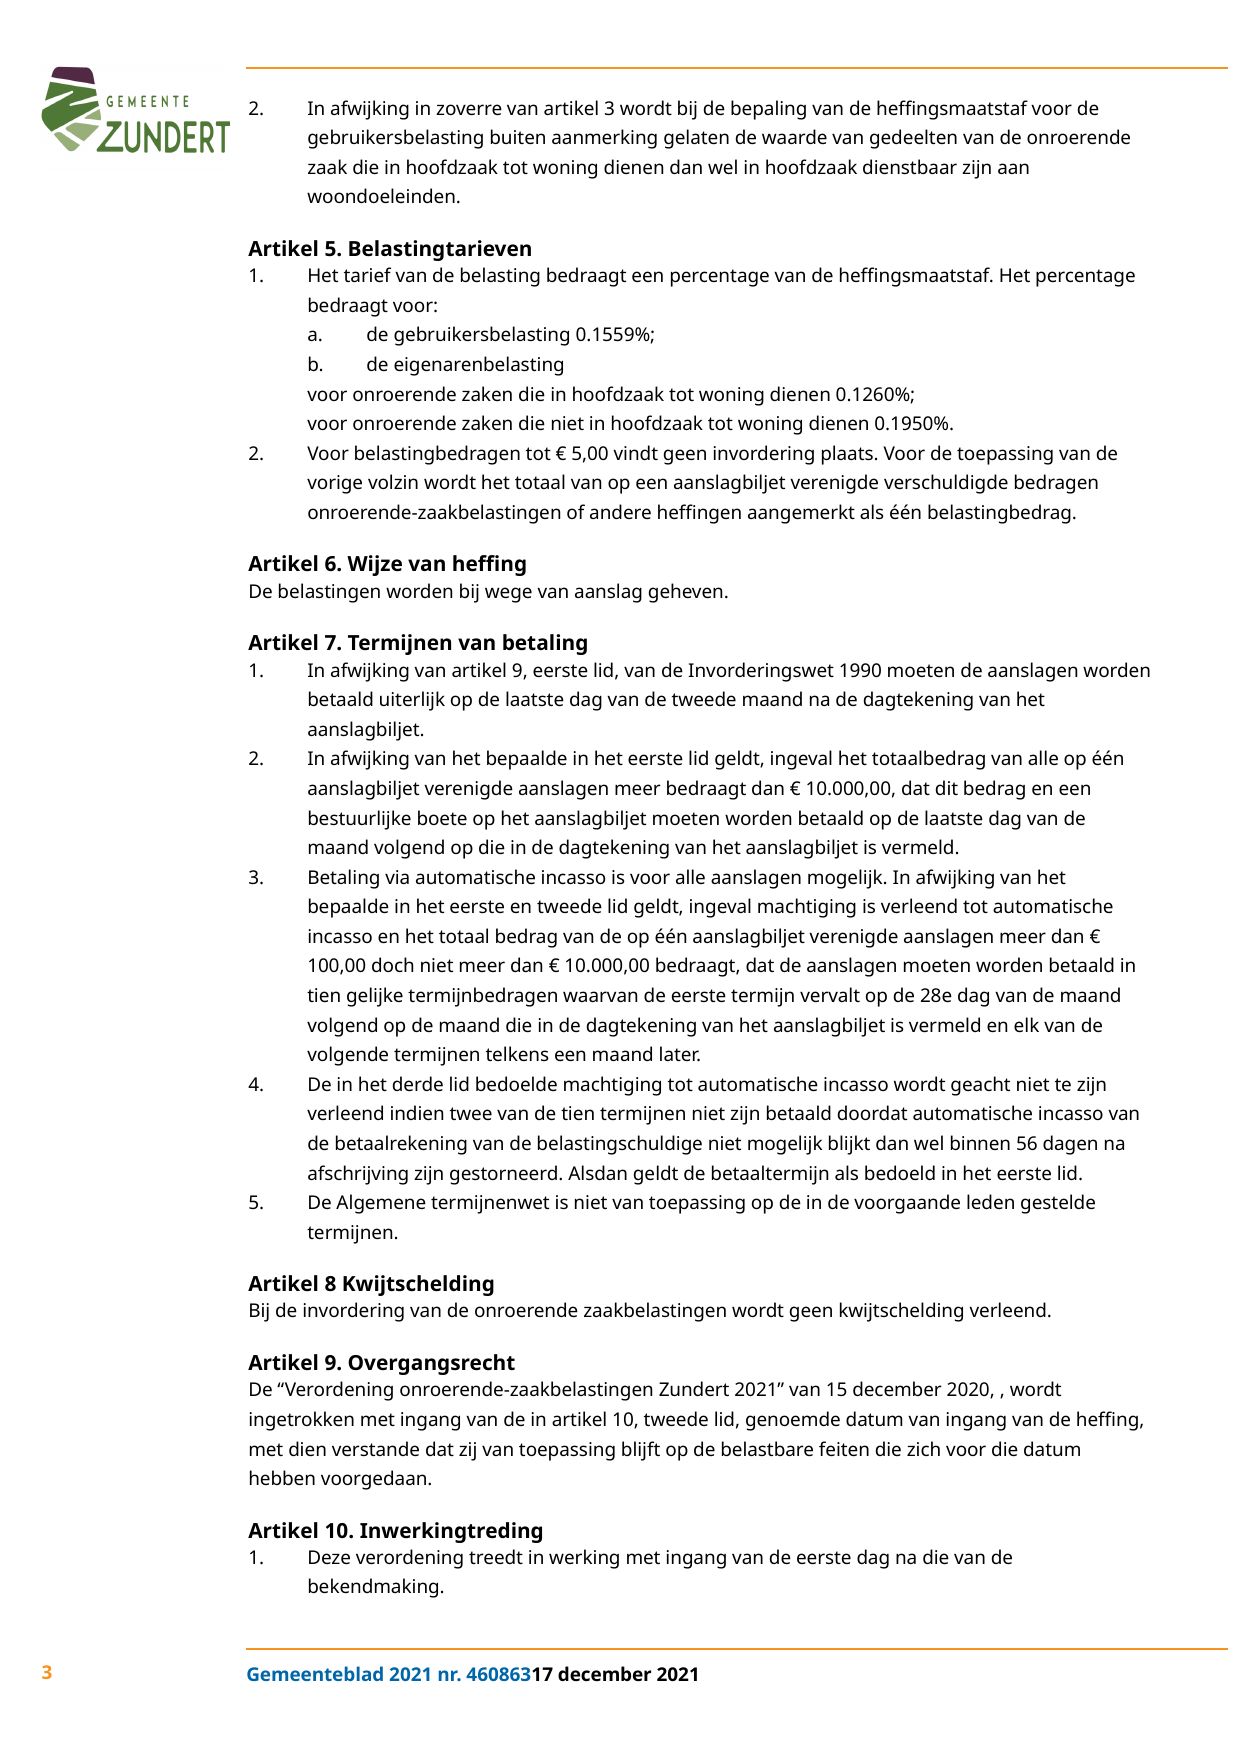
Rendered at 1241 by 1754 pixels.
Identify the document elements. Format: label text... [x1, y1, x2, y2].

list In afwijking in zoverre van artikel 3 wordt bij de bepaling van de heffingsmaatstaf voor de gebruikersbelasting buiten aanmerking gelaten de waarde van gedeelten van de onroerende zaak die in hoofdzaak tot woning dienen dan wel in hoofdzaak dienstbaar zijn aan woondoeleinden. [248, 95, 1152, 209]
text De belastingen worden bij wege van aanslag geheven. [248, 578, 1152, 604]
text Artikel 9. Overgangsrecht [248, 1348, 1152, 1377]
text Artikel 7. Termijnen van betaling [248, 628, 1152, 657]
list In afwijking van artikel 9, eerste lid, van de Invorderingswet 1990 moeten de aanslagen worden betaald uiterlijk op de laatste dag van de tweede maand na de dagtekening van het aanslagbiljet. [248, 657, 1152, 742]
text De “Verordening onroerende-zaakbelastingen Zundert 2021” van 15 december 2020, , wordt ingetrokken met ingang van de in artikel 10, tweede lid, genoemde datum van ingang van de heffing, met dien verstande dat zij van toepassing blijft op de belastbare feiten die zich voor die datum hebben voorgedaan. [248, 1377, 1152, 1491]
list voor onroerende zaken die in hoofdzaak tot woning dienen 0.1260%; [248, 381, 1152, 406]
picture [41, 47, 231, 172]
text Artikel 5. Belastingtarieven [248, 234, 1152, 262]
text Bij de invordering van de onroerende zaakbelastingen wordt geen kwijtschelding verleend. [248, 1298, 1152, 1323]
list Het tarief van de belasting bedraagt een percentage van de heffingsmaatstaf. Het percentage bedraagt voor: [248, 262, 1152, 318]
list De in het derde lid bedoelde machtiging tot automatische incasso wordt geacht niet te zijn verleend indien twee van de tien termijnen niet zijn betaald doordat automatische incasso van de betaalrekening van de belastingschuldige niet mogelijk blijkt dan wel binnen 56 dagen na afschrijving zijn gestorneerd. Alsdan geldt de betaaltermijn als bedoeld in het eerste lid. [248, 1071, 1152, 1185]
list In afwijking van het bepaalde in het eerste lid geldt, ingeval het totaalbedrag van alle op één aanslagbiljet verenigde aanslagen meer bedraagt dan € 10.000,00, dat dit bedrag en een bestuurlijke boete op het aanslagbiljet moeten worden betaald op de laatste dag van de maand volgend op die in de dagtekening van het aanslagbiljet is vermeld. [248, 746, 1152, 860]
text Artikel 6. Wijze van heffing [248, 549, 1152, 578]
list Voor belastingbedragen tot € 5,00 vindt geen invordering plaats. Voor de toepassing van de vorige volzin wordt het totaal van op een aanslagbiljet verenigde verschuldigde bedragen onroerende-zaakbelastingen of andere heffingen aangemerkt als één belastingbedrag. [248, 440, 1152, 525]
list de eigenarenbelasting [307, 351, 1152, 377]
text Artikel 8 Kwijtschelding [248, 1269, 1152, 1298]
list voor onroerende zaken die niet in hoofdzaak tot woning dienen 0.1950%. [248, 410, 1152, 436]
list Betaling via automatische incasso is voor alle aanslagen mogelijk. In afwijking van het bepaalde in het eerste en tweede lid geldt, ingeval machtiging is verleend tot automatische incasso en het totaal bedrag van de op één aanslagbiljet verenigde aanslagen meer dan € 100,00 doch niet meer dan € 10.000,00 bedraagt, dat de aanslagen moeten worden betaald in tien gelijke termijnbedragen waarvan de eerste termijn vervalt op de 28e dag van de maand volgend op de maand die in de dagtekening van het aanslagbiljet is vermeld en elk van de volgende termijnen telkens een maand later. [248, 864, 1152, 1067]
text Artikel 10. Inwerkingtreding [248, 1516, 1152, 1544]
list De Algemene termijnenwet is niet van toepassing op de in de voorgaande leden gestelde termijnen. [248, 1189, 1152, 1244]
list Deze verordening treedt in werking met ingang van de eerste dag na die van de bekendmaking. [248, 1544, 1152, 1599]
list de gebruikersbelasting 0.1559%; [307, 322, 1152, 347]
